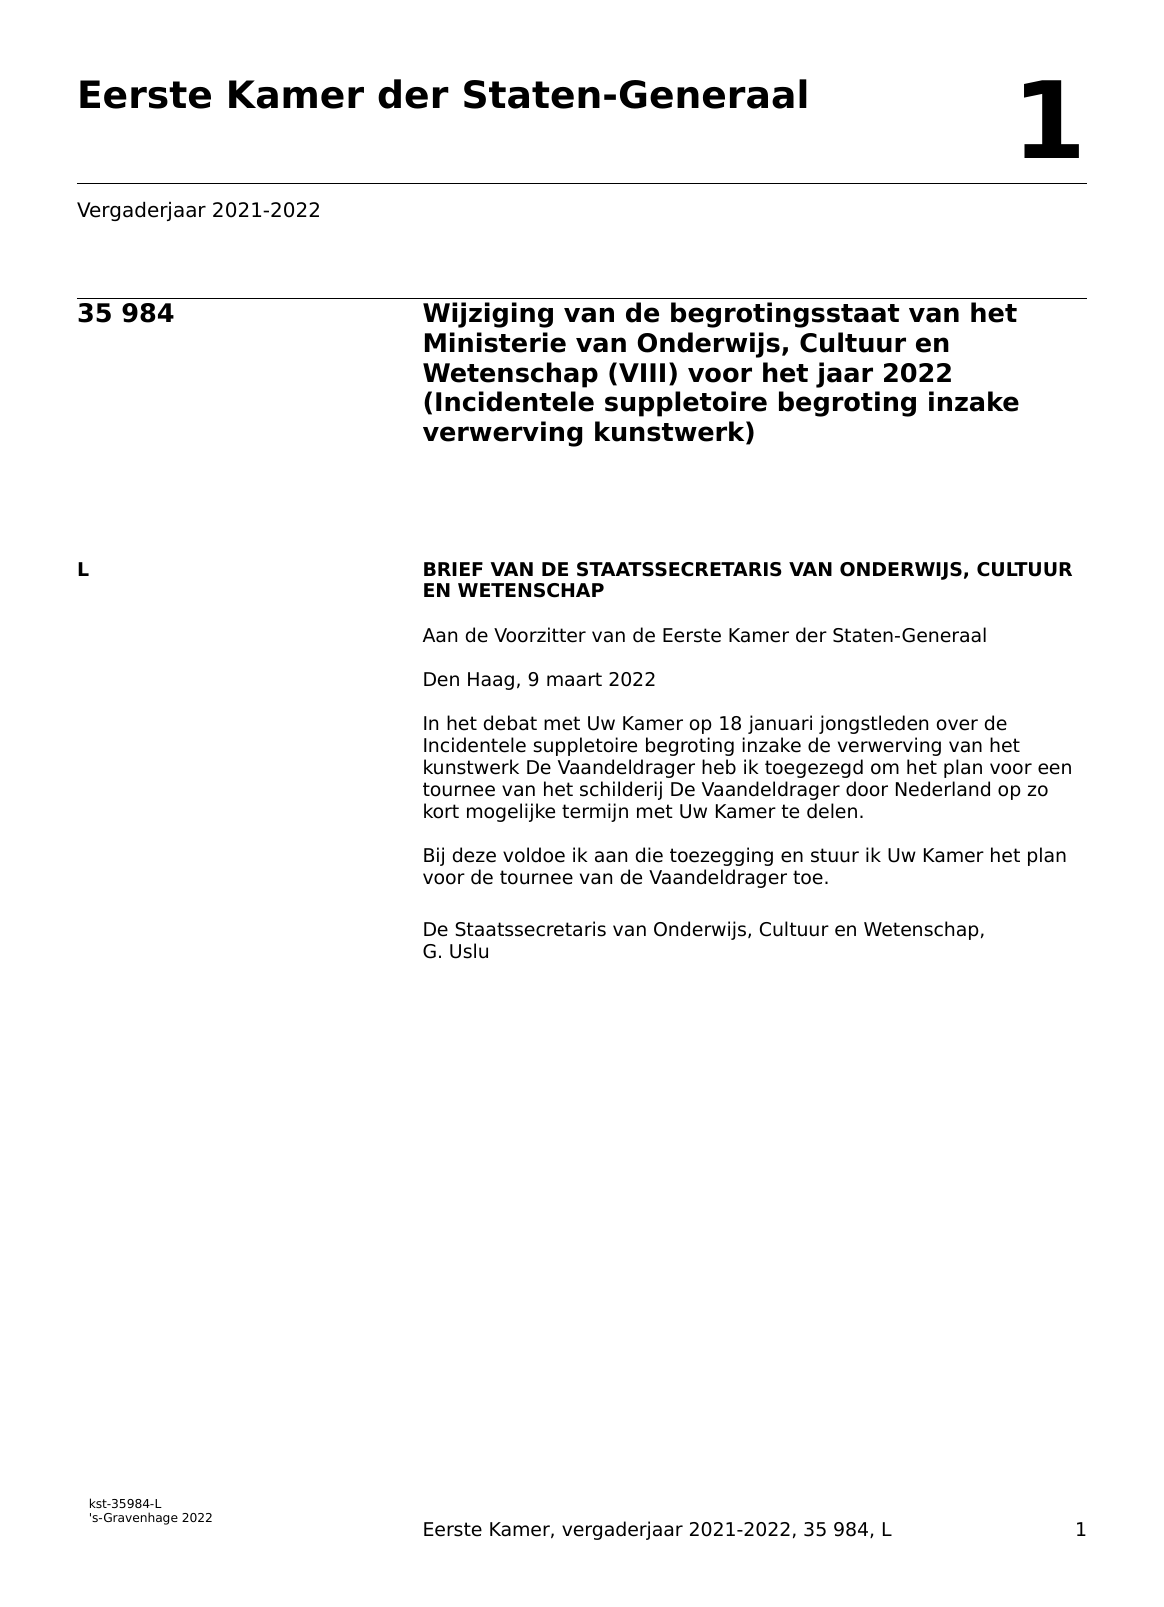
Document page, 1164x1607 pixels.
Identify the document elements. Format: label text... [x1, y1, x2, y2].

text Den Haag, 9 maart 2022 [422, 669, 1087, 691]
text De Staatssecretaris van Onderwijs, Cultuur en Wetenschap, G. Uslu [422, 919, 1087, 963]
table_header 1 [886, 59, 1087, 183]
text 's-Gravenhage 2022 [88, 1511, 323, 1525]
subtitle L BRIEF VAN DE STAATSSECRETARIS VAN ONDERWIJS, CULTUUR EN WETENSCHAP [77, 558, 1087, 602]
table_header Eerste Kamer der Staten-Generaal [77, 59, 886, 183]
subtitle 35 984 Wijziging van de begrotingsstaat van het Ministerie van Onderwijs, Cultuur en Wetenschap (VIII) voor het jaar 2022 (Incidentele suppletoire begroting inzake verwerving kunstwerk) [77, 299, 1087, 447]
table_cell Vergaderjaar 2021-2022 [77, 184, 1087, 298]
text kst-35984-L [88, 1497, 323, 1511]
text Aan de Voorzitter van de Eerste Kamer der Staten-Generaal [422, 624, 1087, 647]
text In het debat met Uw Kamer op 18 januari jongstleden over de Incidentele suppletoire begroting inzake de verwerving van het kunstwerk De Vaandeldrager heb ik toegezegd om het plan voor een tournee van het schilderij De Vaandeldrager door Nederland op zo kort mogelijke termijn met Uw Kamer te delen. [422, 713, 1087, 823]
text Bij deze voldoe ik aan die toezegging en stuur ik Uw Kamer het plan voor de tournee van de Vaandeldrager toe. [422, 845, 1087, 889]
